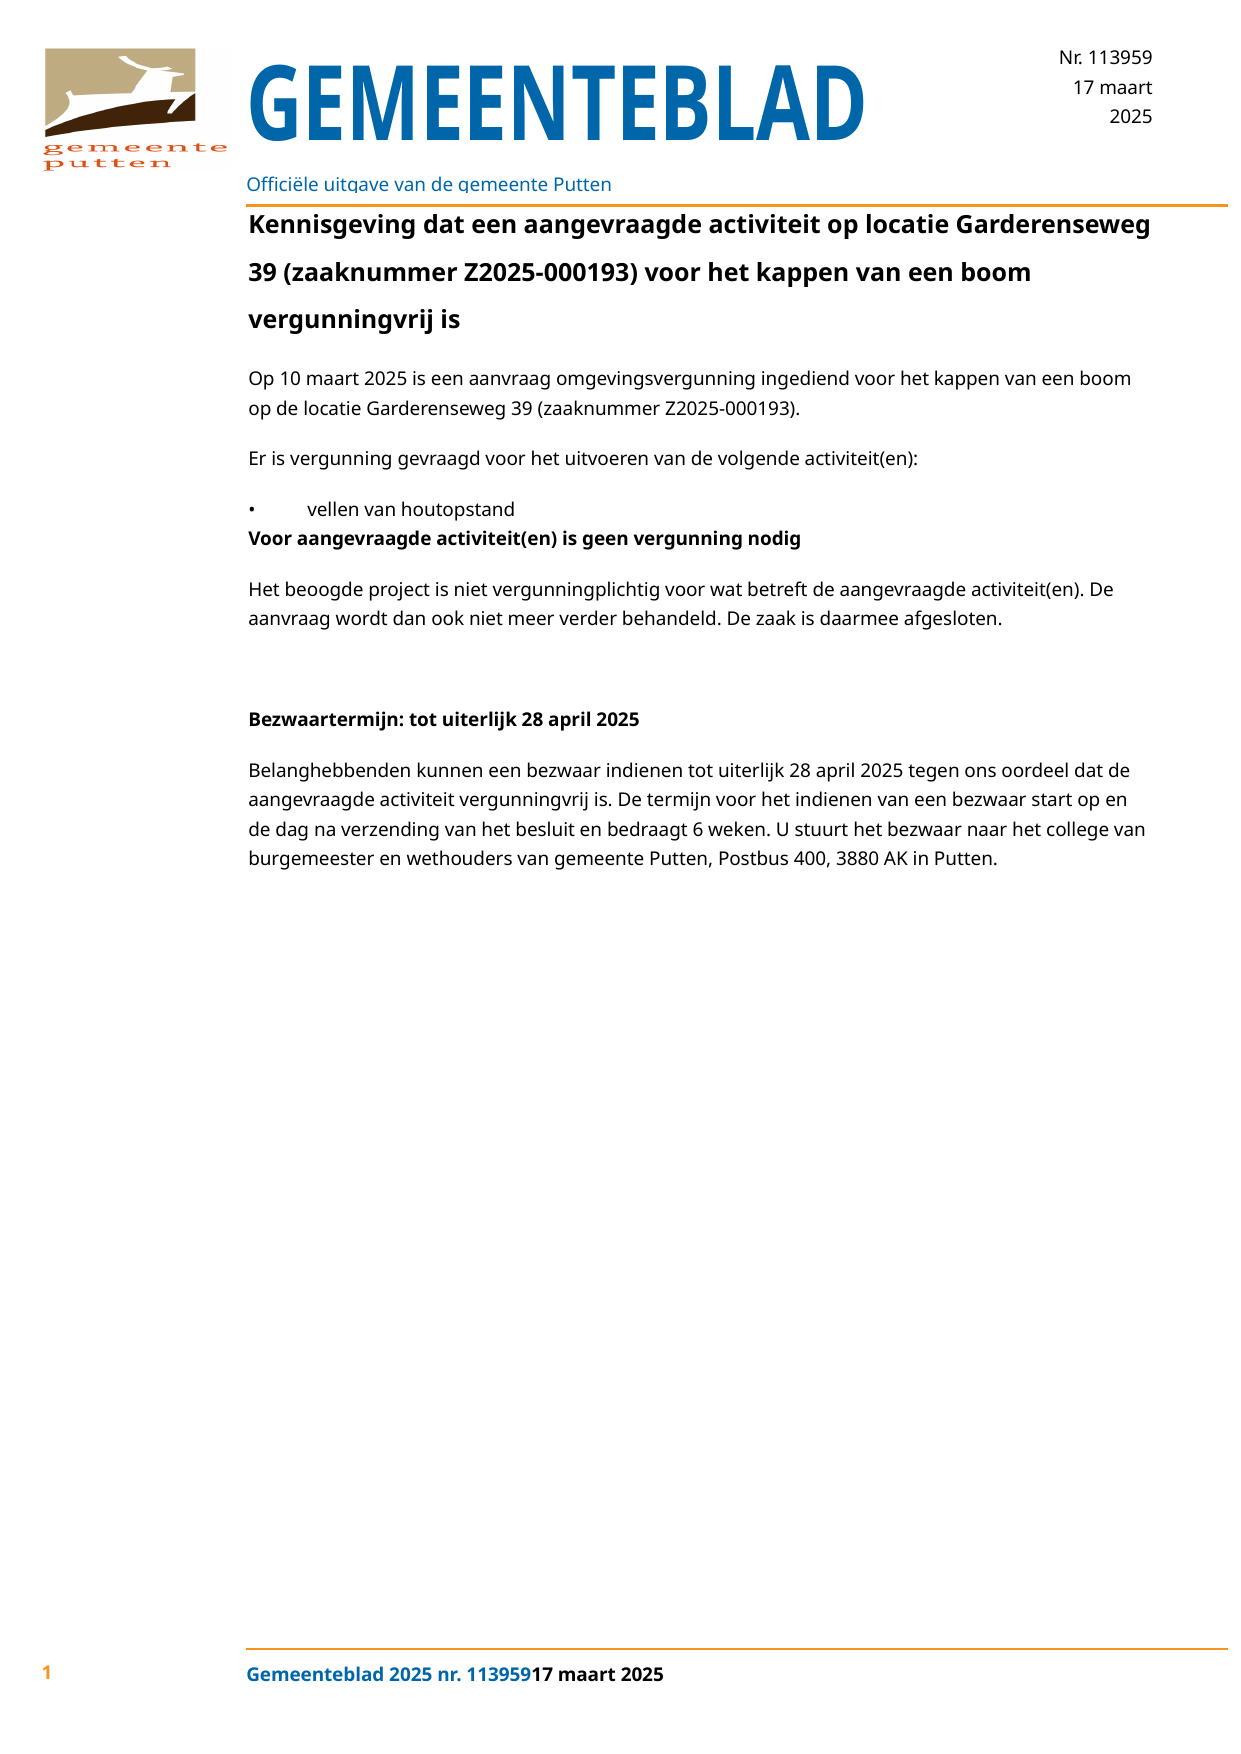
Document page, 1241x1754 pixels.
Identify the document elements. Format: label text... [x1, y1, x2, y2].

text Bezwaartermijn: tot uiterlijk 28 april 2025 [248, 706, 1152, 732]
text Op 10 maart 2025 is een aanvraag omgevingsvergunning ingediend voor het kappen van een boom op de locatie Garderenseweg 39 (zaaknummer Z2025-000193). [248, 366, 1152, 421]
text Er is vergunning gevraagd voor het uitvoeren van de volgende activiteit(en): [248, 446, 1152, 471]
list vellen van houtopstand [248, 496, 1152, 522]
text Voor aangevraagde activiteit(en) is geen vergunning nodig [248, 526, 1152, 551]
picture [41, 47, 231, 172]
text Belanghebbenden kunnen een bezwaar indienen tot uiterlijk 28 april 2025 tegen ons oordeel dat de aangevraagde activiteit vergunningvrij is. De termijn voor het indienen van een bezwaar start op en de dag na verzending van het besluit en bedraagt 6 weken. U stuurt het bezwaar naar het college van burgemeester en wethouders van gemeente Putten, Postbus 400, 3880 AK in Putten. [248, 757, 1152, 871]
text Kennisgeving dat een aangevraagde activiteit op locatie Garderenseweg 39 (zaaknummer Z2025-000193) voor het kappen van een boom vergunningvrij is [248, 207, 1152, 336]
text Het beoogde project is niet vergunningplichtig voor wat betreft de aangevraagde activiteit(en). De aanvraag wordt dan ook niet meer verder behandeld. De zaak is daarmee afgesloten. [248, 576, 1152, 631]
